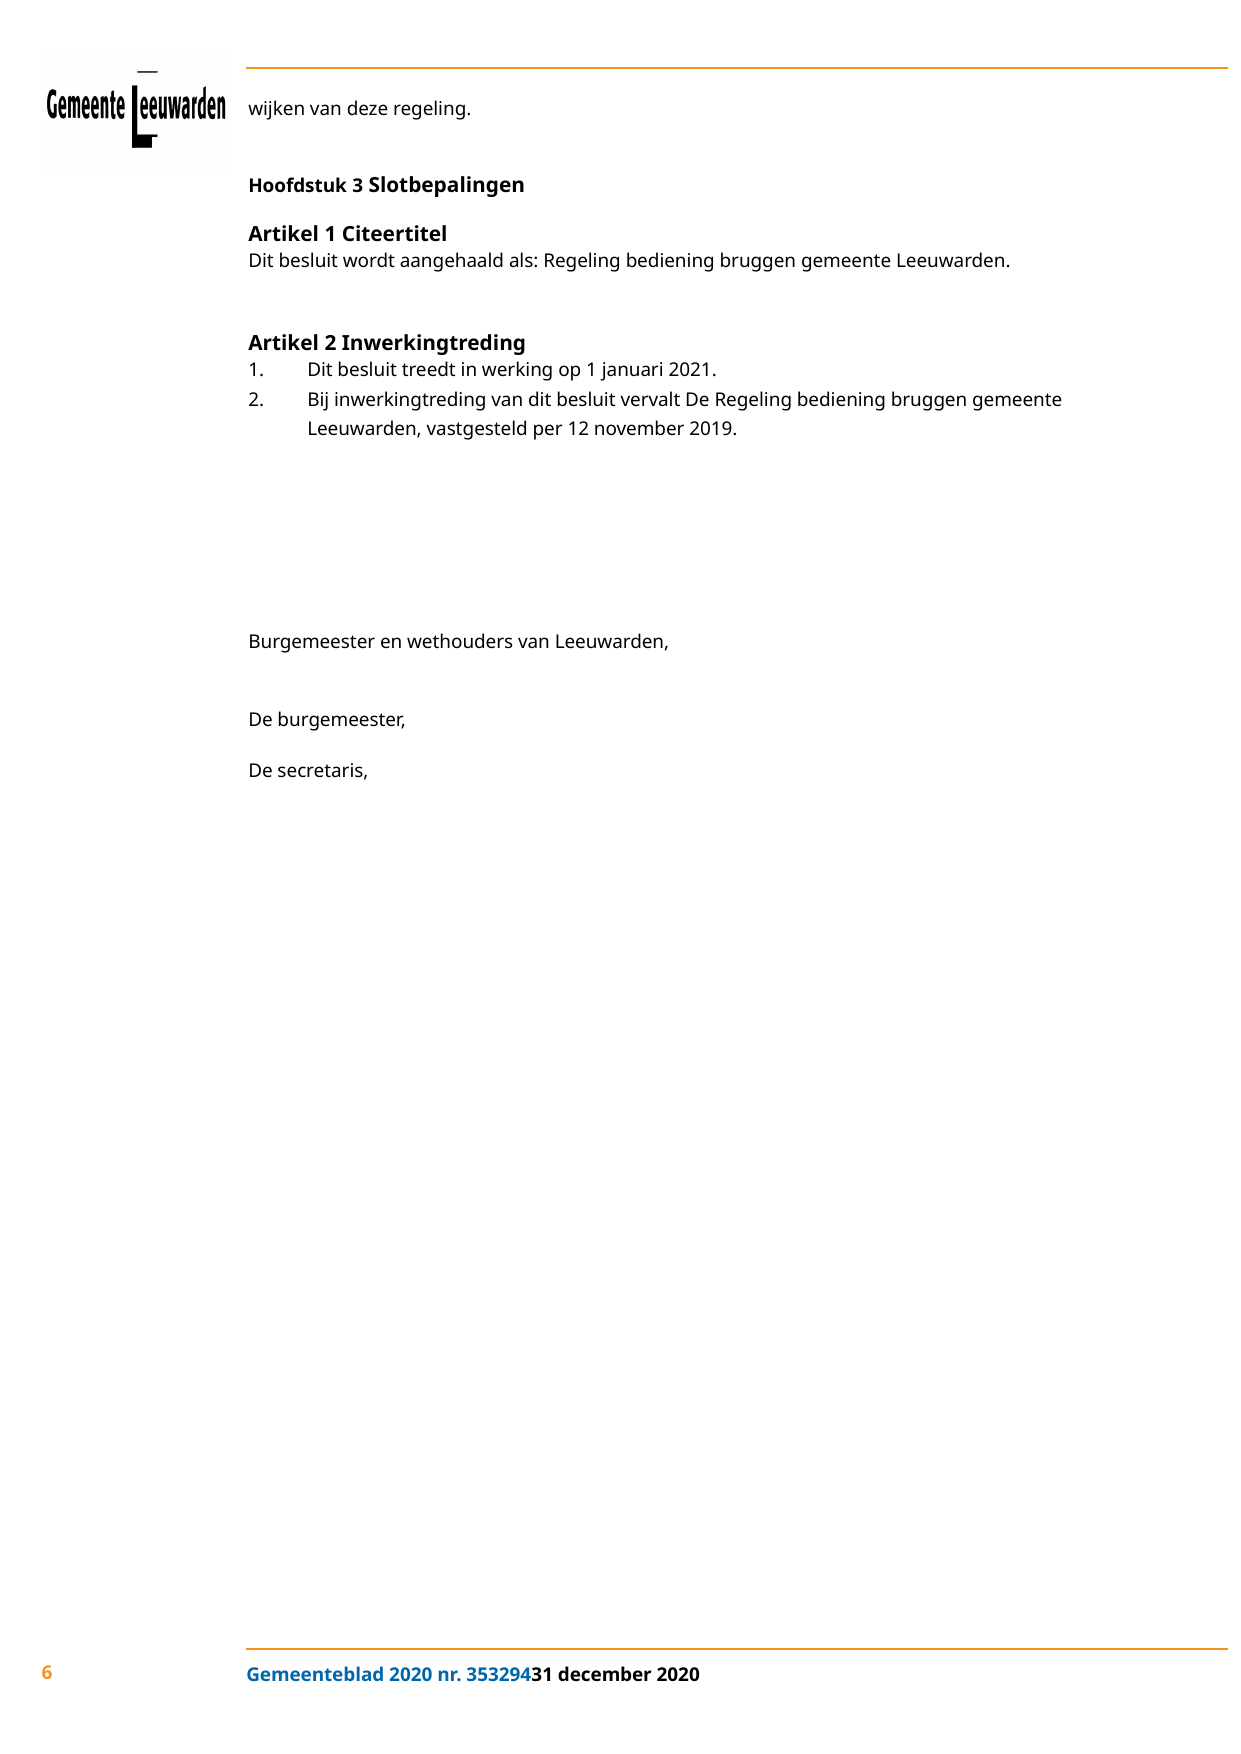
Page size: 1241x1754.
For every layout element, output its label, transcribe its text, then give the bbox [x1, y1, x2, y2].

text Dit besluit wordt aangehaald als: Regeling bediening bruggen gemeente Leeuwarden. [248, 248, 1152, 273]
text Artikel 1 Citeertitel [248, 219, 1152, 248]
list Dit besluit treedt in werking op 1 januari 2021. [248, 356, 1152, 382]
text De secretaris, [248, 757, 1152, 783]
text Hoofdstuk 3 Slotbepalingen [248, 170, 1152, 198]
text wijken van deze regeling. [248, 95, 1152, 121]
text Artikel 2 Inwerkingtreding [248, 328, 1152, 356]
text De burgemeester, [248, 706, 1152, 731]
picture [41, 47, 231, 172]
list Bij inwerkingtreding van dit besluit vervalt De Regeling bediening bruggen gemeente Leeuwarden, vastgesteld per 12 november 2019. [248, 386, 1152, 441]
text Burgemeester en wethouders van Leeuwarden, [248, 628, 1152, 654]
